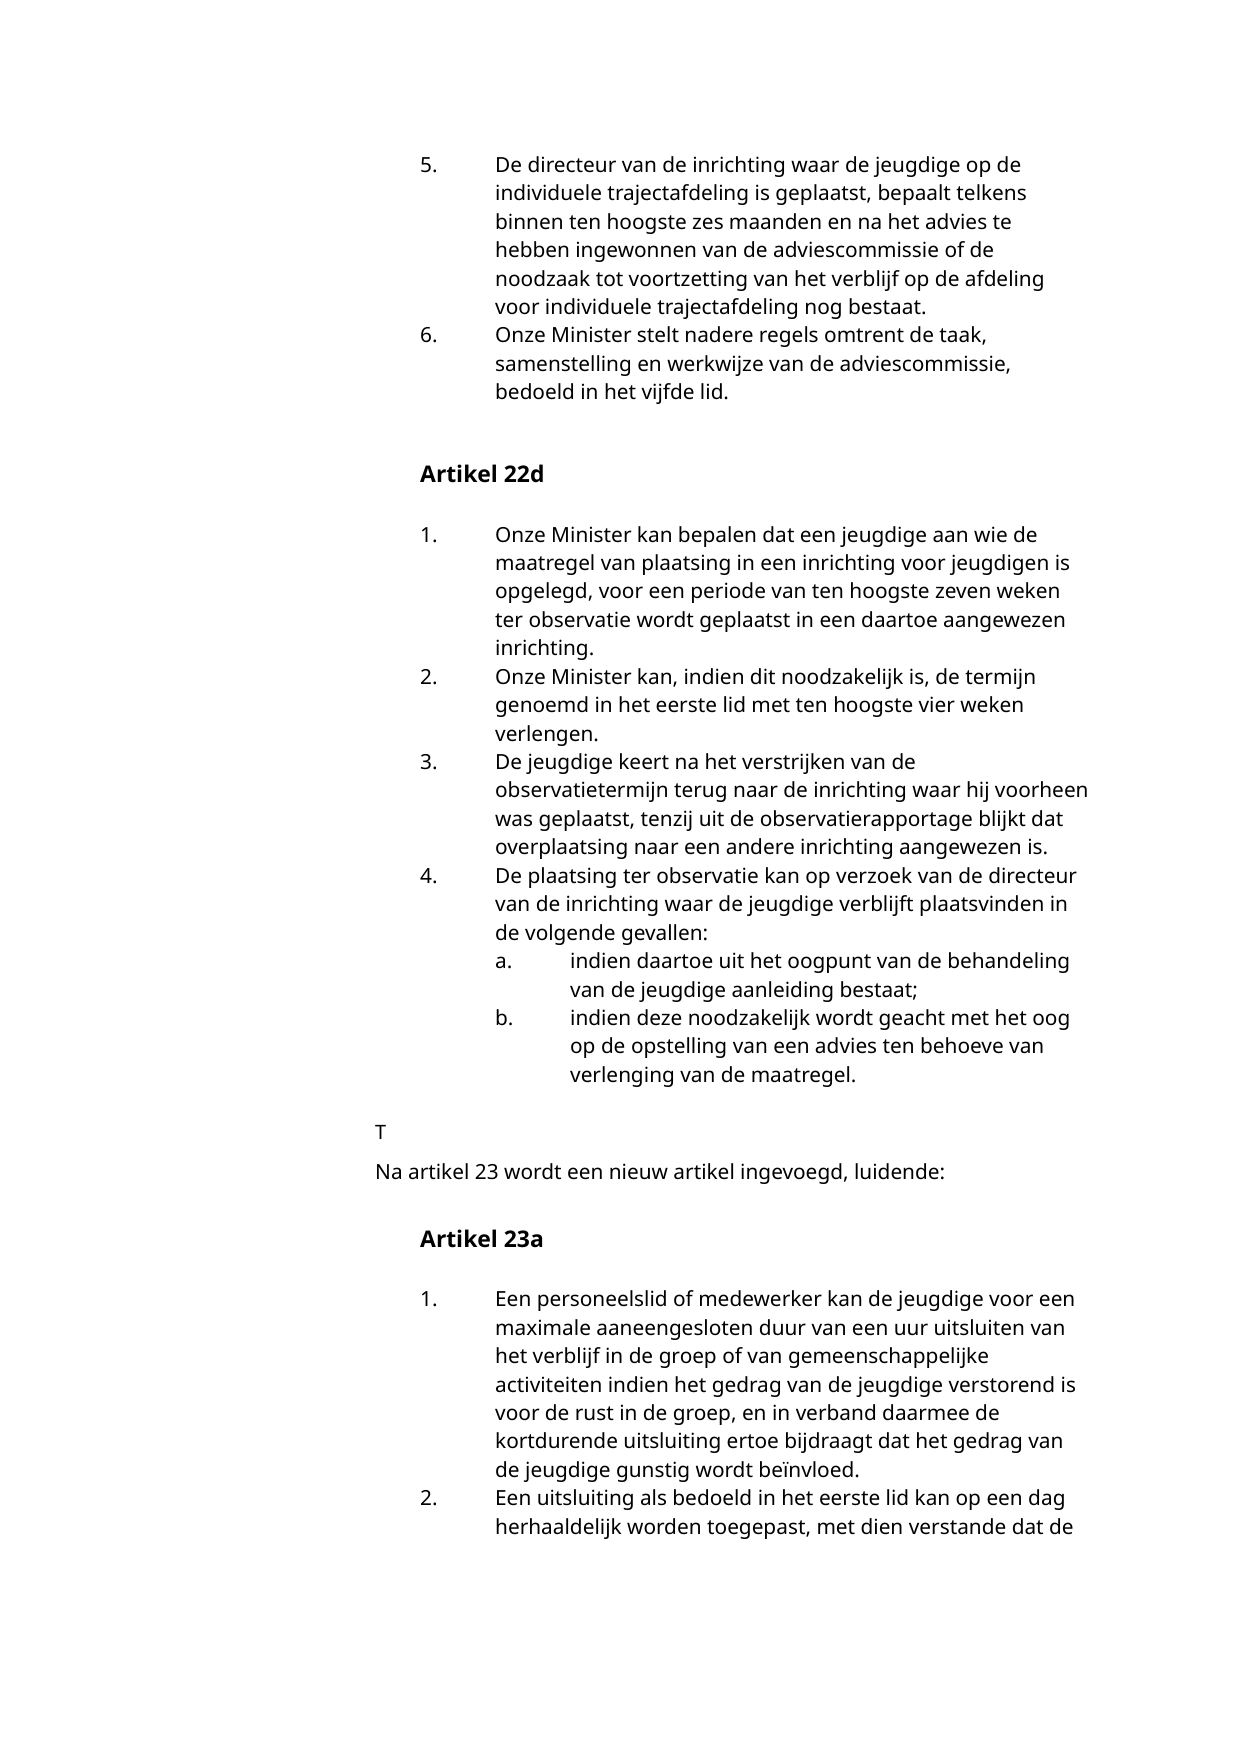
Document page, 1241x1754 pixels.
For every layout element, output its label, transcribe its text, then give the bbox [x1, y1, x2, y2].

text Na artikel 23 wordt een nieuw artikel ingevoegd, luidende: [375, 1157, 1090, 1186]
list Een uitsluiting als bedoeld in het eerste lid kan op een dag herhaaldelijk worden toegepast, met dien verstande dat de [420, 1483, 1090, 1540]
text T [375, 1118, 1090, 1145]
list Onze Minister kan, indien dit noodzakelijk is, de termijn genoemd in het eerste lid met ten hoogste vier weken verlengen. [420, 662, 1090, 747]
subtitle Artikel 22d [420, 458, 1090, 490]
list De jeugdige keert na het verstrijken van de observatietermijn terug naar de inrichting waar hij voorheen was geplaatst, tenzij uit de observatierapportage blijkt dat overplaatsing naar een andere inrichting aangewezen is. [420, 747, 1090, 861]
list indien deze noodzakelijk wordt geacht met het oog op de opstelling van een advies ten behoeve van verlenging van de maatregel. [495, 1003, 1090, 1088]
subtitle Artikel 23a [420, 1223, 1090, 1254]
list De directeur van de inrichting waar de jeugdige op de individuele trajectafdeling is geplaatst, bepaalt telkens binnen ten hoogste zes maanden en na het advies te hebben ingewonnen van de adviescommissie of de noodzaak tot voortzetting van het verblijf op de afdeling voor individuele trajectafdeling nog bestaat. [420, 150, 1090, 321]
list indien daartoe uit het oogpunt van de behandeling van de jeugdige aanleiding bestaat; [495, 946, 1090, 1003]
list Onze Minister kan bepalen dat een jeugdige aan wie de maatregel van plaatsing in een inrichting voor jeugdigen is opgelegd, voor een periode van ten hoogste zeven weken ter observatie wordt geplaatst in een daartoe aangewezen inrichting. [420, 520, 1090, 662]
list Onze Minister stelt nadere regels omtrent de taak, samenstelling en werkwijze van de adviescommissie, bedoeld in het vijfde lid. [420, 321, 1090, 406]
list Een personeelslid of medewerker kan de jeugdige voor een maximale aaneengesloten duur van een uur uitsluiten van het verblijf in de groep of van gemeenschappelijke activiteiten indien het gedrag van de jeugdige verstorend is voor de rust in de groep, en in verband daarmee de kortdurende uitsluiting ertoe bijdraagt dat het gedrag van de jeugdige gunstig wordt beïnvloed. [420, 1284, 1090, 1483]
list De plaatsing ter observatie kan op verzoek van de directeur van de inrichting waar de jeugdige verblijft plaatsvinden in de volgende gevallen: [420, 861, 1090, 946]
